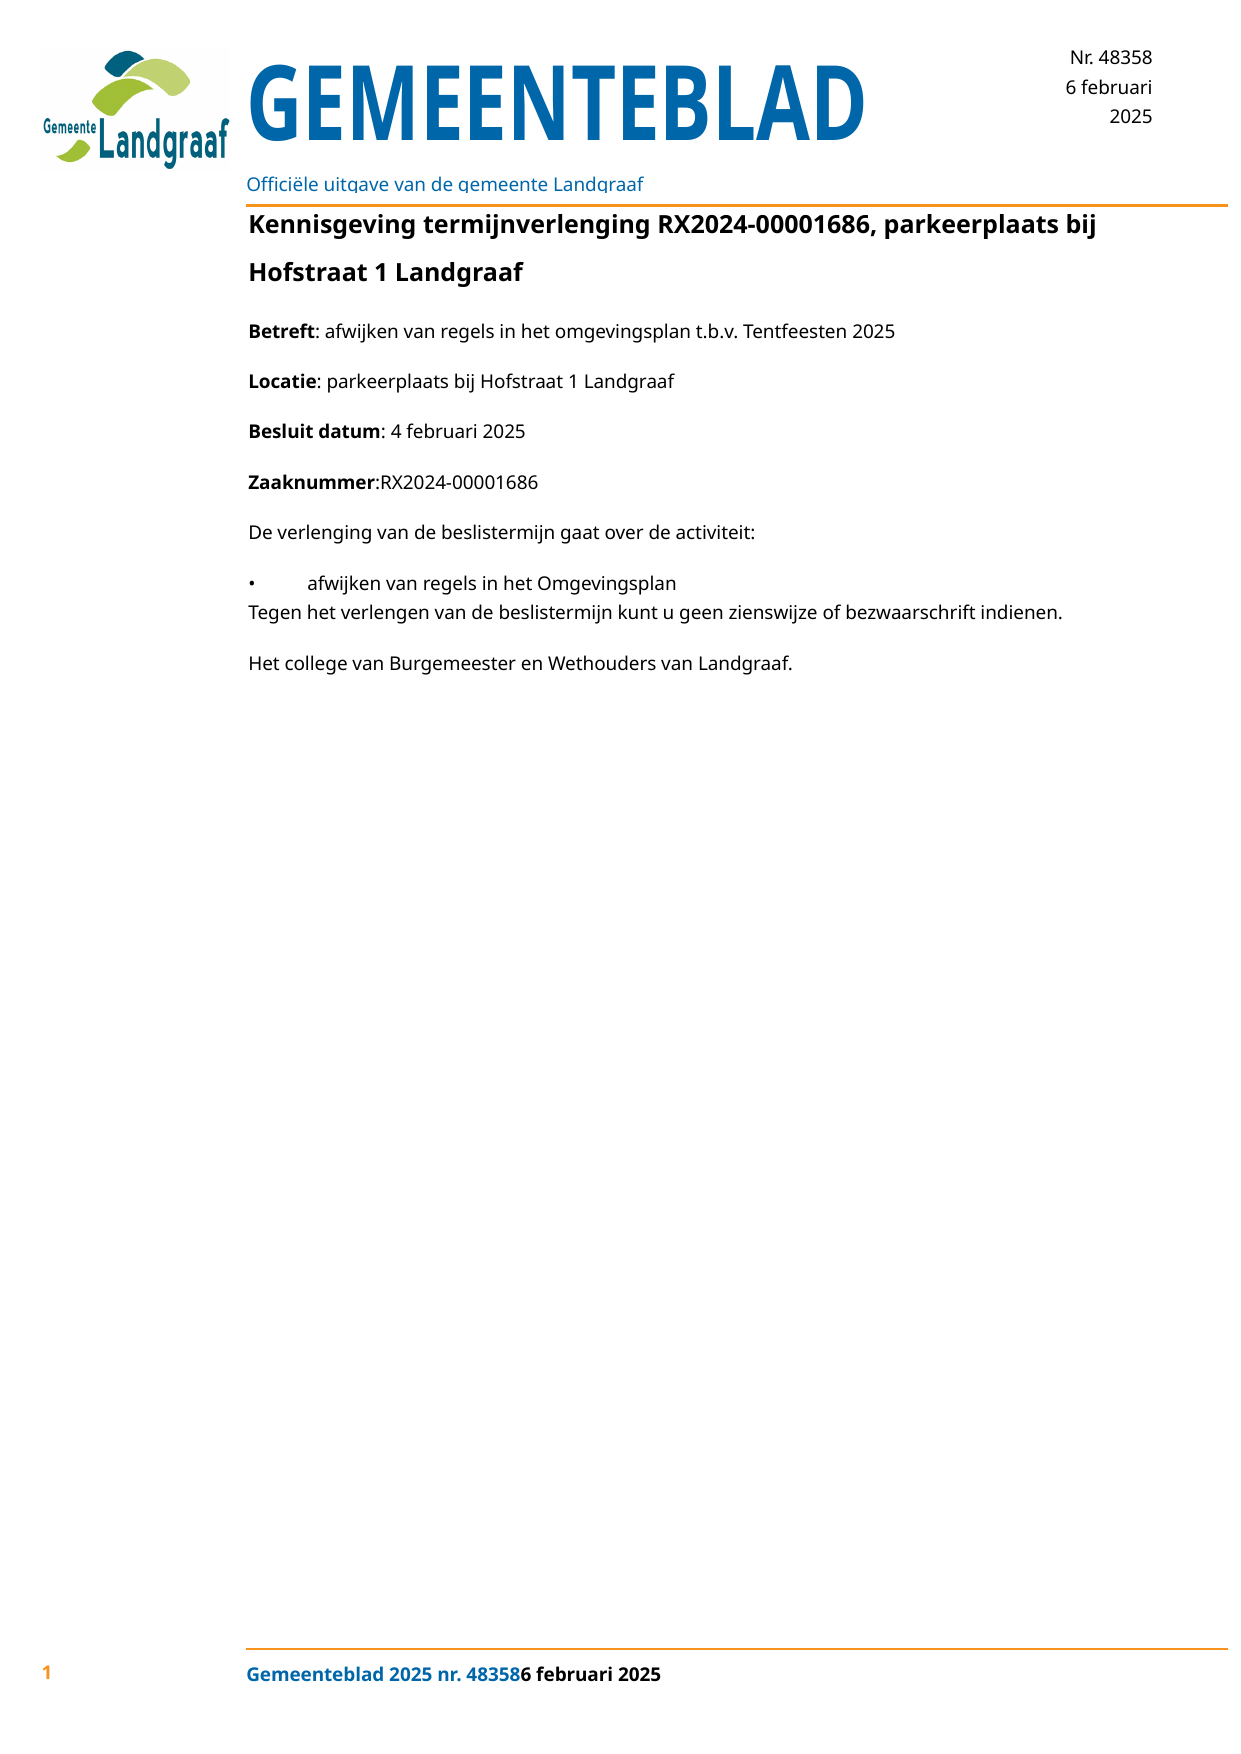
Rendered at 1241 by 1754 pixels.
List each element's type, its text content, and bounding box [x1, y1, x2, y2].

text Zaaknummer:RX2024-00001686 [248, 469, 1152, 495]
text Kennisgeving termijnverlenging RX2024-00001686, parkeerplaats bij Hofstraat 1 Landgraaf [248, 207, 1152, 288]
list afwijken van regels in het Omgevingsplan [248, 570, 1152, 596]
text De verlenging van de beslistermijn gaat over de activiteit: [248, 519, 1152, 545]
text Tegen het verlengen van de beslistermijn kunt u geen zienswijze of bezwaarschrift indienen. [248, 599, 1152, 625]
text Betreft: afwijken van regels in het omgevingsplan t.b.v. Tentfeesten 2025 [248, 318, 1152, 344]
picture [41, 47, 231, 172]
text Besluit datum: 4 februari 2025 [248, 419, 1152, 444]
text Het college van Burgemeester en Wethouders van Landgraaf. [248, 650, 1152, 676]
text Locatie: parkeerplaats bij Hofstraat 1 Landgraaf [248, 368, 1152, 394]
